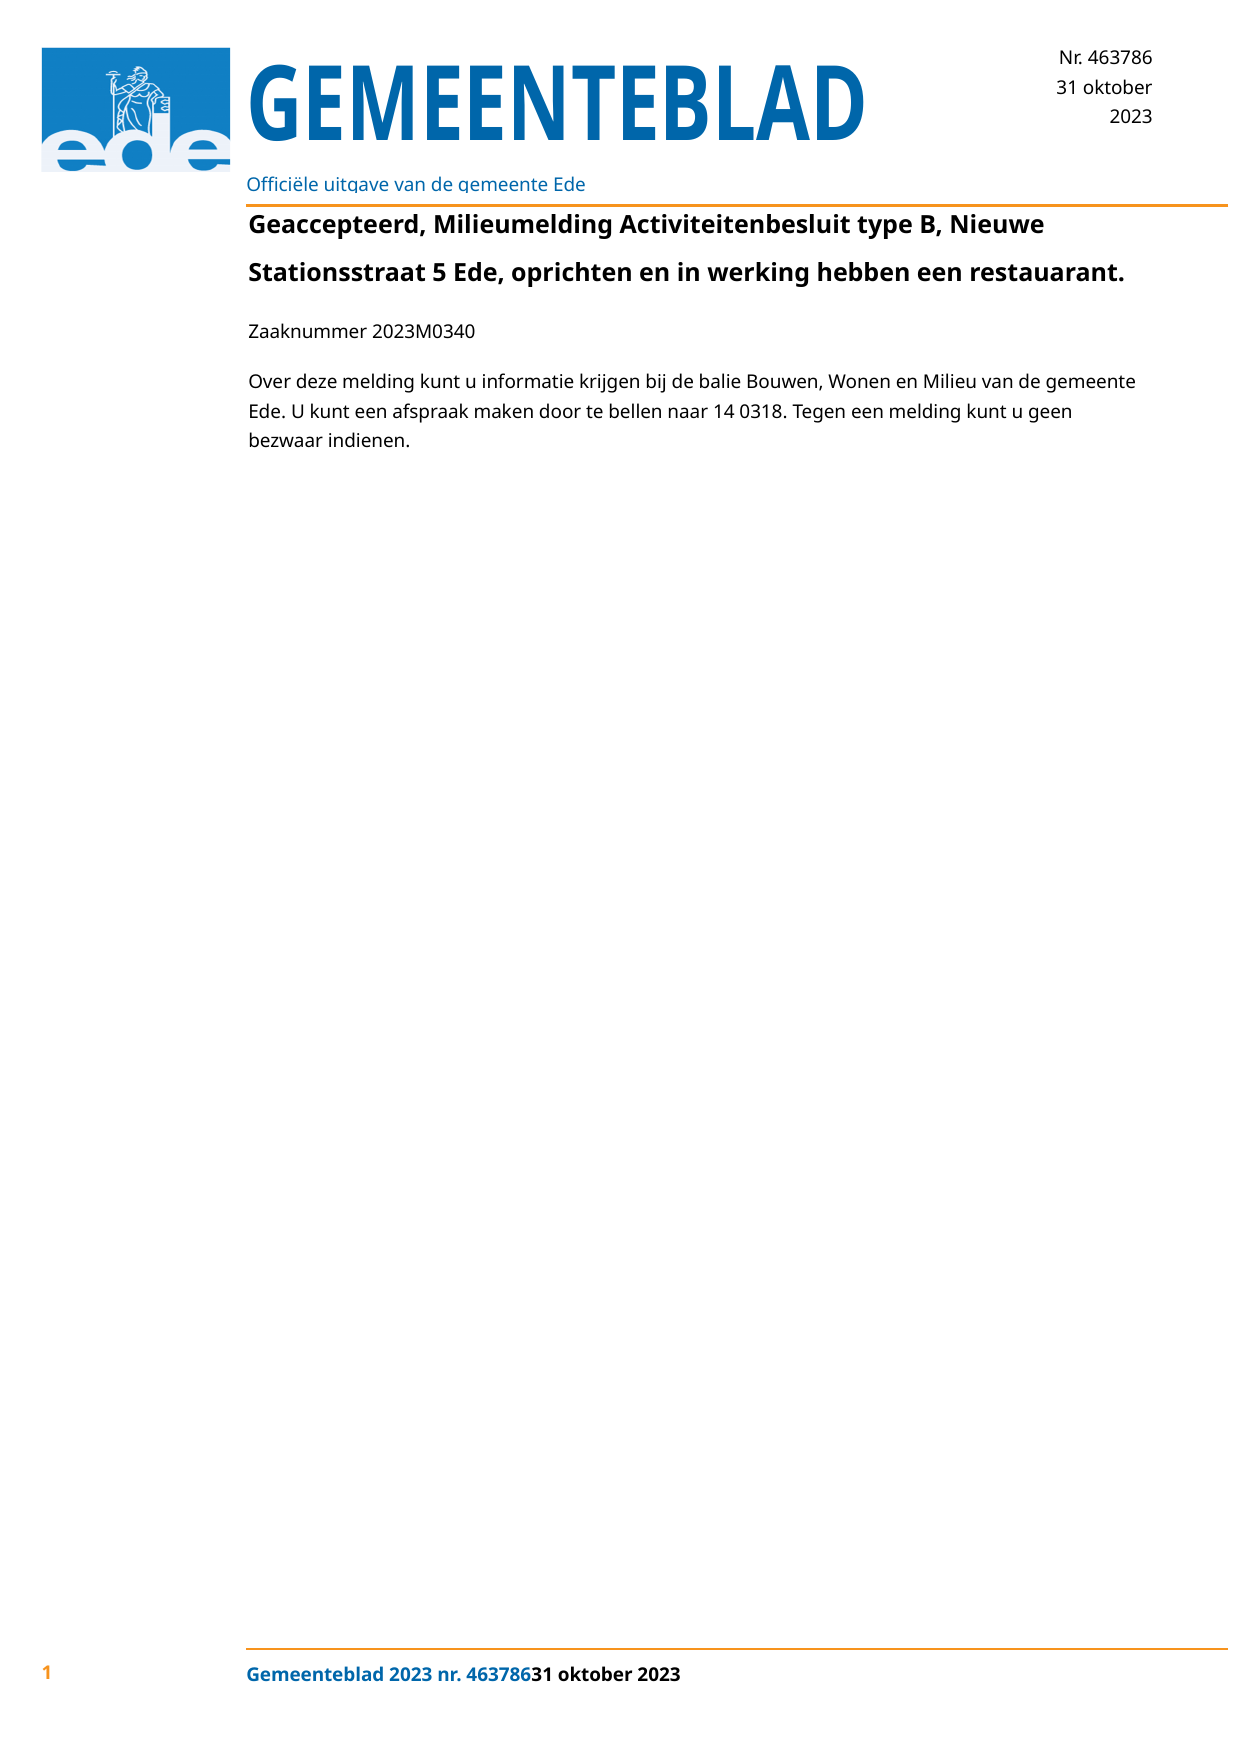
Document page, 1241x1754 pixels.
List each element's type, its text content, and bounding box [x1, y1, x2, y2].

text Over deze melding kunt u informatie krijgen bij de balie Bouwen, Wonen en Milieu van de gemeente Ede. U kunt een afspraak maken door te bellen naar 14 0318. Tegen een melding kunt u geen bezwaar indienen. [248, 368, 1152, 453]
text Zaaknummer 2023M0340 [248, 318, 1152, 344]
text Geaccepteerd, Milieumelding Activiteitenbesluit type B, Nieuwe Stationsstraat 5 Ede, oprichten en in werking hebben een restauarant. [248, 207, 1152, 288]
picture [41, 47, 231, 172]
